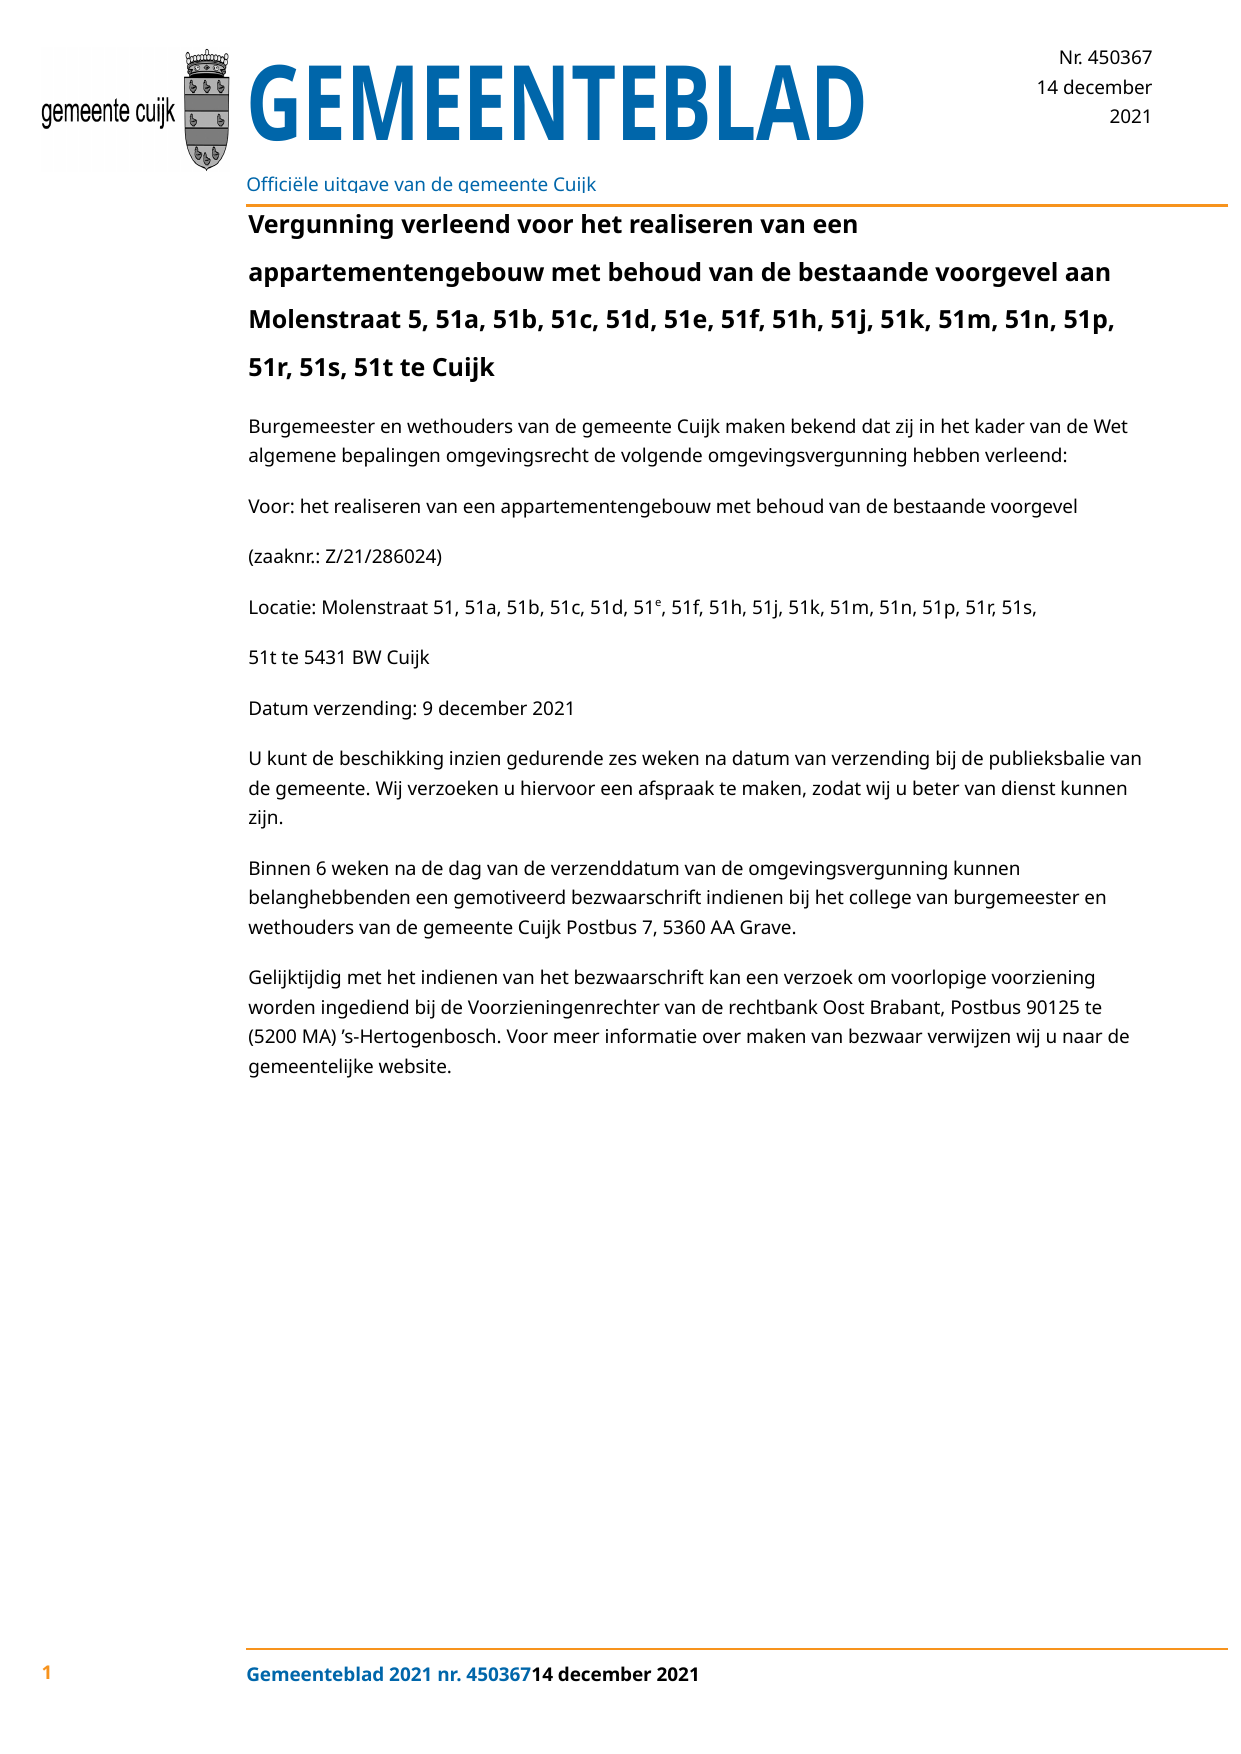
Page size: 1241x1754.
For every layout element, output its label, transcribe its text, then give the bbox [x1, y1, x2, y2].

text (zaaknr.: Z/21/286024) [248, 543, 1152, 569]
text U kunt de beschikking inzien gedurende zes weken na datum van verzending bij de publieksbalie van de gemeente. Wij verzoeken u hiervoor een afspraak te maken, zodat wij u beter van dienst kunnen zijn. [248, 745, 1152, 830]
picture [41, 47, 231, 172]
text Gelijktijdig met het indienen van het bezwaarschrift kan een verzoek om voorlopige voorziening worden ingediend bij de Voorzieningenrechter van de rechtbank Oost Brabant, Postbus 90125 te (5200 MA) ’s-Hertogenbosch. Voor meer informatie over maken van bezwaar verwijzen wij u naar de gemeentelijke website. [248, 964, 1152, 1079]
text 51t te 5431 BW Cuijk [248, 644, 1152, 670]
text Locatie: Molenstraat 51, 51a, 51b, 51c, 51d, 51e, 51f, 51h, 51j, 51k, 51m, 51n, 51p, 51r, 51s, [248, 594, 1152, 620]
text Burgemeester en wethouders van de gemeente Cuijk maken bekend dat zij in het kader van de Wet algemene bepalingen omgevingsrecht de volgende omgevingsvergunning hebben verleend: [248, 413, 1152, 468]
text Datum verzending: 9 december 2021 [248, 695, 1152, 721]
text Vergunning verleend voor het realiseren van een appartementengebouw met behoud van de bestaande voorgevel aan Molenstraat 5, 51a, 51b, 51c, 51d, 51e, 51f, 51h, 51j, 51k, 51m, 51n, 51p, 51r, 51s, 51t te Cuijk [248, 207, 1152, 384]
text Binnen 6 weken na de dag van de verzenddatum van de omgevingsvergunning kunnen belanghebbenden een gemotiveerd bezwaarschrift indienen bij het college van burgemeester en wethouders van de gemeente Cuijk Postbus 7, 5360 AA Grave. [248, 855, 1152, 940]
text Voor: het realiseren van een appartementengebouw met behoud van de bestaande voorgevel [248, 493, 1152, 519]
